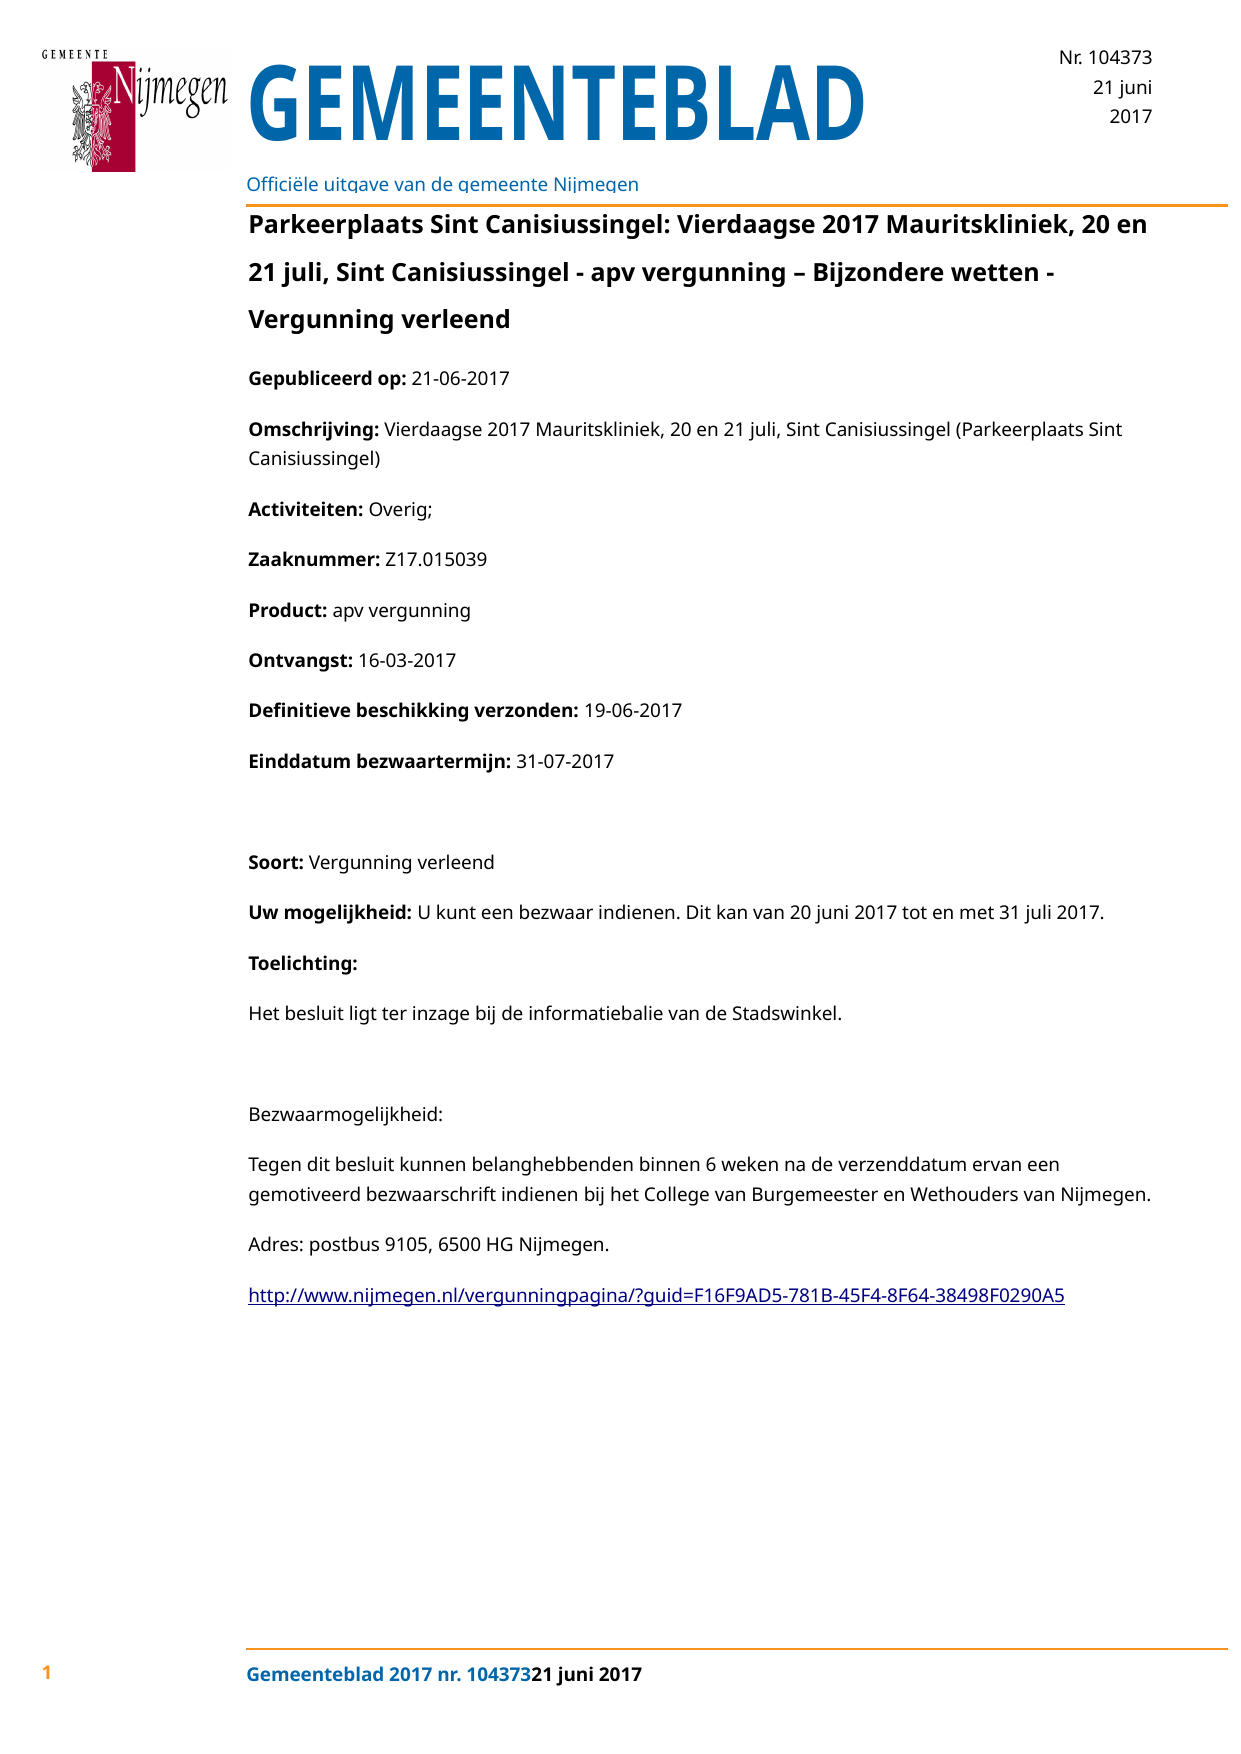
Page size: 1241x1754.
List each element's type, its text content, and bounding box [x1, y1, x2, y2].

text Gepubliceerd op: 21-06-2017 [248, 366, 1152, 391]
text Adres: postbus 9105, 6500 HG Nijmegen. [248, 1231, 1152, 1257]
text Toelichting: [248, 950, 1152, 975]
text Omschrijving: Vierdaagse 2017 Mauritskliniek, 20 en 21 juli, Sint Canisiussingel (Parkeerplaats Sint Canisiussingel) [248, 416, 1152, 471]
text Het besluit ligt ter inzage bij de informatiebalie van de Stadswinkel. [248, 1000, 1152, 1026]
text Bezwaarmogelijkheid: [248, 1101, 1152, 1127]
text Ontvangst: 16-03-2017 [248, 647, 1152, 673]
text http://www.nijmegen.nl/vergunningpagina/?guid=F16F9AD5-781B-45F4-8F64-38498F0290A5 [248, 1282, 1152, 1307]
text Einddatum bezwaartermijn: 31-07-2017 [248, 748, 1152, 774]
text Soort: Vergunning verleend [248, 849, 1152, 874]
text Activiteiten: Overig; [248, 496, 1152, 522]
text Uw mogelijkheid: U kunt een bezwaar indienen. Dit kan van 20 juni 2017 tot en met 31 juli 2017. [248, 899, 1152, 925]
text Parkeerplaats Sint Canisiussingel: Vierdaagse 2017 Mauritskliniek, 20 en 21 juli, Sint Canisiussingel - apv vergunning – Bijzondere wetten - Vergunning verleend [248, 207, 1152, 336]
text Tegen dit besluit kunnen belanghebbenden binnen 6 weken na de verzenddatum ervan een gemotiveerd bezwaarschrift indienen bij het College van Burgemeester en Wethouders van Nijmegen. [248, 1151, 1152, 1207]
text Product: apv vergunning [248, 597, 1152, 622]
text Definitieve beschikking verzonden: 19-06-2017 [248, 698, 1152, 723]
picture [41, 47, 231, 172]
text Zaaknummer: Z17.015039 [248, 546, 1152, 572]
